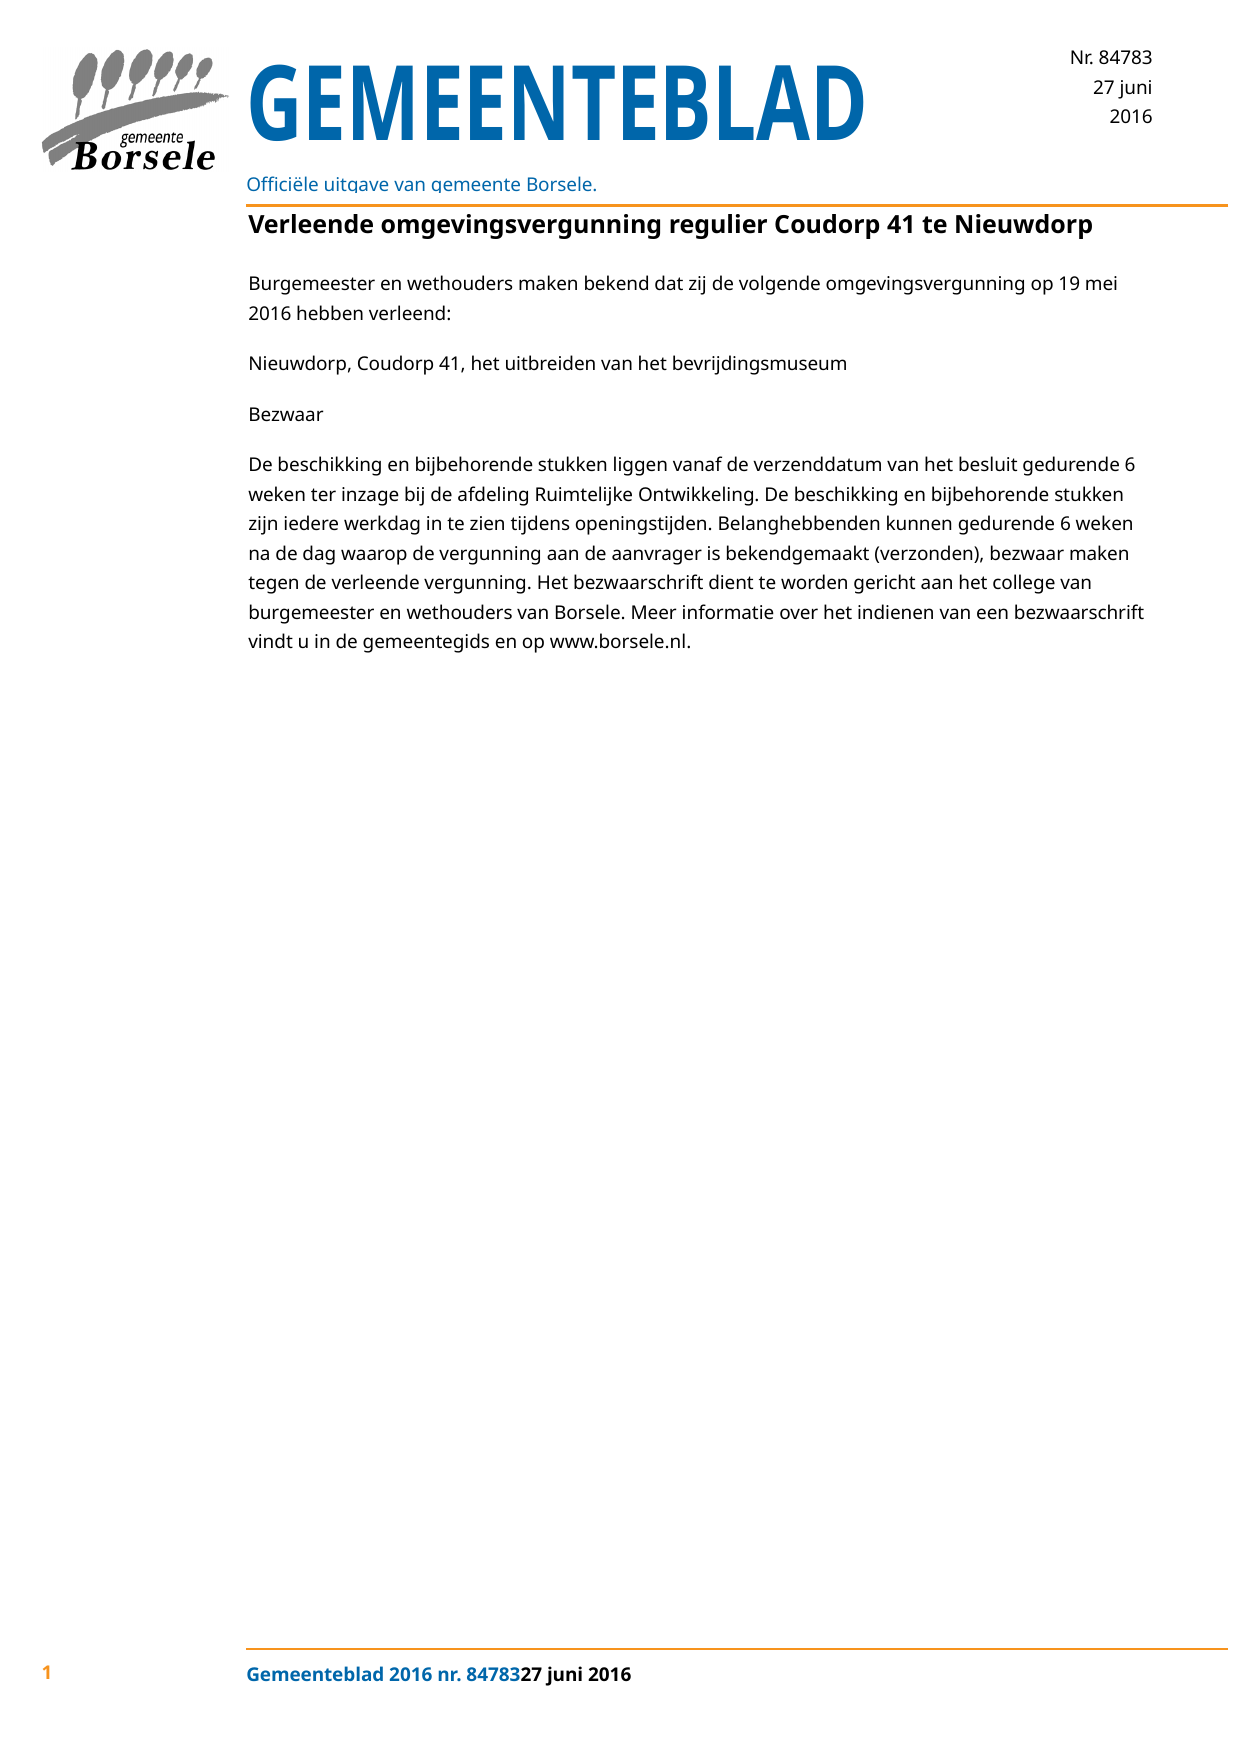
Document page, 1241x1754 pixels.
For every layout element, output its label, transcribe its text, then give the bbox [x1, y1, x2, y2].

text Nieuwdorp, Coudorp 41, het uitbreiden van het bevrijdingsmuseum [248, 350, 1152, 376]
text Burgemeester en wethouders maken bekend dat zij de volgende omgevingsvergunning op 19 mei 2016 hebben verleend: [248, 270, 1152, 326]
text Verleende omgevingsvergunning regulier Coudorp 41 te Nieuwdorp [248, 207, 1152, 241]
picture [41, 47, 231, 172]
text Bezwaar [248, 401, 1152, 426]
text De beschikking en bijbehorende stukken liggen vanaf de verzenddatum van het besluit gedurende 6 weken ter inzage bij de afdeling Ruimtelijke Ontwikkeling. De beschikking en bijbehorende stukken zijn iedere werkdag in te zien tijdens openingstijden. Belanghebbenden kunnen gedurende 6 weken na de dag waarop de vergunning aan de aanvrager is bekendgemaakt (verzonden), bezwaar maken tegen de verleende vergunning. Het bezwaarschrift dient te worden gericht aan het college van burgemeester en wethouders van Borsele. Meer informatie over het indienen van een bezwaarschrift vindt u in de gemeentegids en op www.borsele.nl. [248, 451, 1152, 654]
